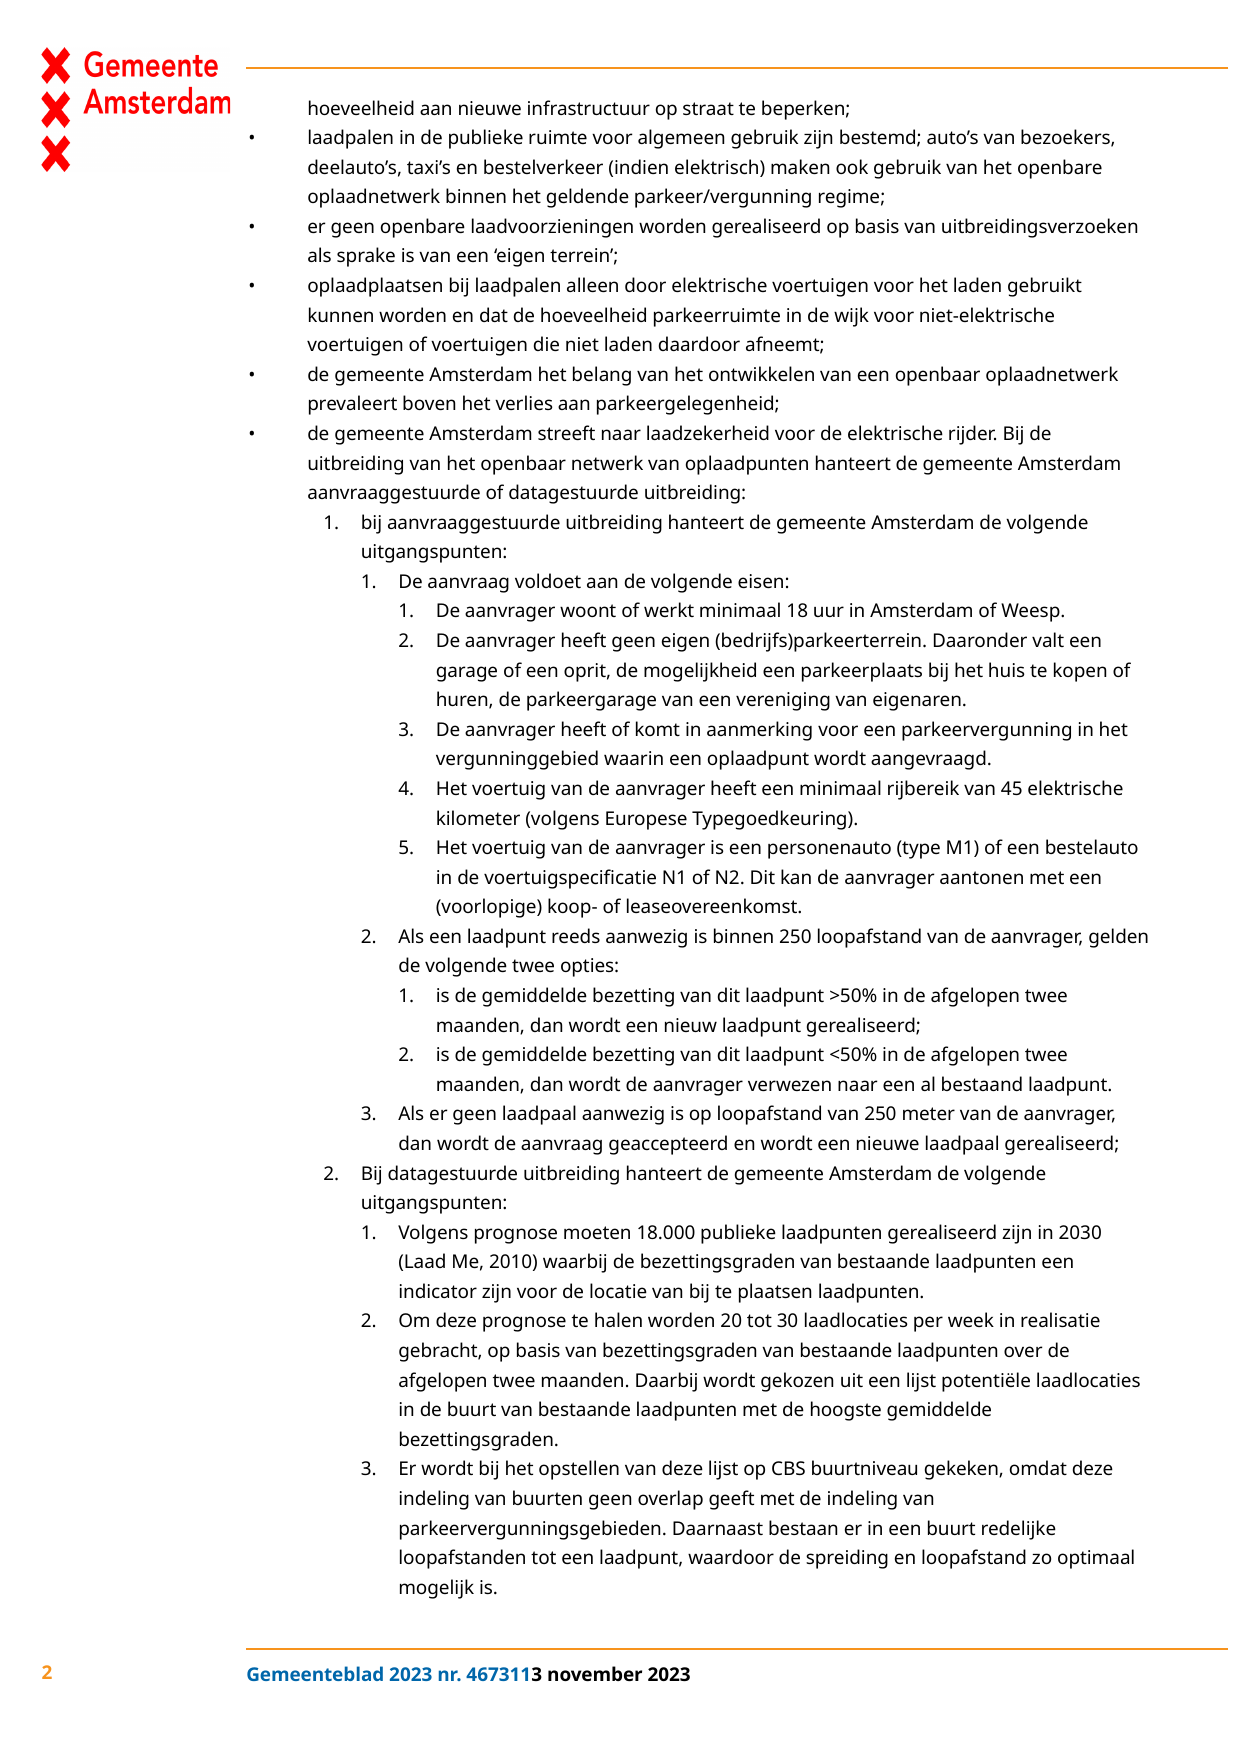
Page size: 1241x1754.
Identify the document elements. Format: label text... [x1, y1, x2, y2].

list bij aanvraaggestuurde uitbreiding hanteert de gemeente Amsterdam de volgende uitgangspunten: [323, 509, 1152, 564]
list de gemeente Amsterdam het belang van het ontwikkelen van een openbaar oplaadnetwerk prevaleert boven het verlies aan parkeergelegenheid; [248, 361, 1152, 416]
list Het voertuig van de aanvrager heeft een minimaal rijbereik van 45 elektrische kilometer (volgens Europese Typegoedkeuring). [398, 775, 1152, 831]
list De aanvrager heeft of komt in aanmerking voor een parkeervergunning in het vergunninggebied waarin een oplaadpunt wordt aangevraagd. [398, 716, 1152, 771]
list Als er geen laadpaal aanwezig is op loopafstand van 250 meter van de aanvrager, dan wordt de aanvraag geaccepteerd en wordt een nieuwe laadpaal gerealiseerd; [361, 1101, 1152, 1156]
list De aanvrager woont of werkt minimaal 18 uur in Amsterdam of Weesp. [398, 598, 1152, 623]
list is de gemiddelde bezetting van dit laadpunt >50% in de afgelopen twee maanden, dan wordt een nieuw laadpunt gerealiseerd; [398, 982, 1152, 1038]
list Om deze prognose te halen worden 20 tot 30 laadlocaties per week in realisatie gebracht, op basis van bezettingsgraden van bestaande laadpunten over de afgelopen twee maanden. Daarbij wordt gekozen uit een lijst potentiële laadlocaties in de buurt van bestaande laadpunten met de hoogste gemiddelde bezettingsgraden. [361, 1308, 1152, 1452]
list Volgens prognose moeten 18.000 publieke laadpunten gerealiseerd zijn in 2030 (Laad Me, 2010) waarbij de bezettingsgraden van bestaande laadpunten een indicator zijn voor de locatie van bij te plaatsen laadpunten. [361, 1219, 1152, 1304]
list oplaadplaatsen bij laadpalen alleen door elektrische voertuigen voor het laden gebruikt kunnen worden en dat de hoeveelheid parkeerruimte in de wijk voor niet-elektrische voertuigen of voertuigen die niet laden daardoor afneemt; [248, 272, 1152, 357]
list Het voertuig van de aanvrager is een personenauto (type M1) of een bestelauto in de voertuigspecificatie N1 of N2. Dit kan de aanvrager aantonen met een (voorlopige) koop- of leaseovereenkomst. [398, 834, 1152, 919]
list Bij datagestuurde uitbreiding hanteert de gemeente Amsterdam de volgende uitgangspunten: [323, 1160, 1152, 1215]
list De aanvrager heeft geen eigen (bedrijfs)parkeerterrein. Daaronder valt een garage of een oprit, de mogelijkheid een parkeerplaats bij het huis te kopen of huren, de parkeergarage van een vereniging van eigenaren. [398, 627, 1152, 712]
list De aanvraag voldoet aan de volgende eisen: [361, 568, 1152, 594]
list de gemeente Amsterdam streeft naar laadzekerheid voor de elektrische rijder. Bij de uitbreiding van het openbaar netwerk van oplaadpunten hanteert de gemeente Amsterdam aanvraaggestuurde of datagestuurde uitbreiding: [248, 420, 1152, 505]
list er geen openbare laadvoorzieningen worden gerealiseerd op basis van uitbreidingsverzoeken als sprake is van een ‘eigen terrein’; [248, 213, 1152, 268]
list laadpalen in de publieke ruimte voor algemeen gebruik zijn bestemd; auto’s van bezoekers, deelauto’s, taxi’s en bestelverkeer (indien elektrisch) maken ook gebruik van het openbare oplaadnetwerk binnen het geldende parkeer/vergunning regime; [248, 124, 1152, 209]
picture [41, 47, 231, 172]
list hoeveelheid aan nieuwe infrastructuur op straat te beperken; [248, 95, 1152, 121]
list is de gemiddelde bezetting van dit laadpunt <50% in de afgelopen twee maanden, dan wordt de aanvrager verwezen naar een al bestaand laadpunt. [398, 1041, 1152, 1097]
list Als een laadpunt reeds aanwezig is binnen 250 loopafstand van de aanvrager, gelden de volgende twee opties: [361, 923, 1152, 978]
list Er wordt bij het opstellen van deze lijst op CBS buurtniveau gekeken, omdat deze indeling van buurten geen overlap geeft met de indeling van parkeervergunningsgebieden. Daarnaast bestaan er in een buurt redelijke loopafstanden tot een laadpunt, waardoor de spreiding en loopafstand zo optimaal mogelijk is. [361, 1456, 1152, 1600]
